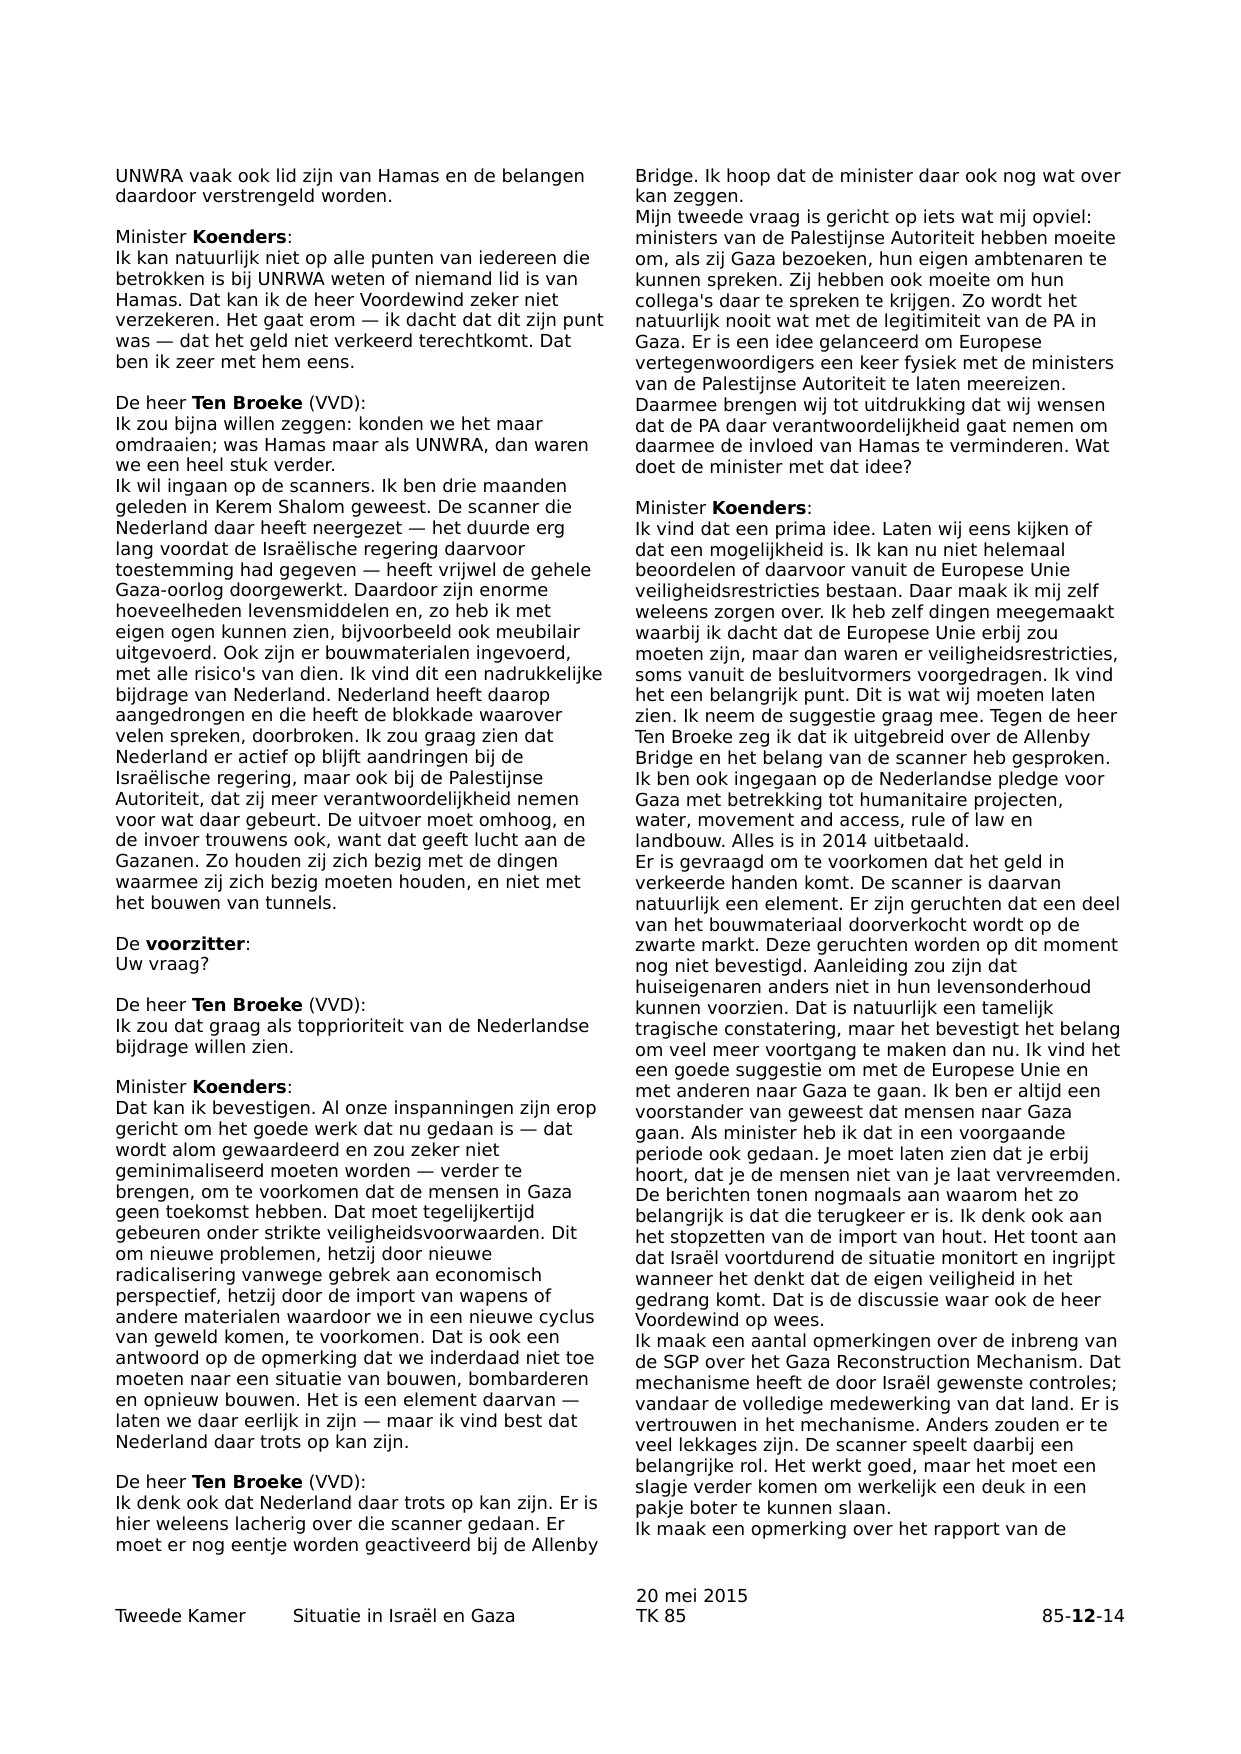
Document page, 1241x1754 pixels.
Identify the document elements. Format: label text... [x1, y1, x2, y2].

text De heer Ten Broeke (VVD): [115, 393, 605, 413]
text Ik wil ingaan op de scanners. Ik ben drie maanden geleden in Kerem Shalom geweest. De scanner die Nederland daar heeft neergezet — het duurde erg lang voordat de Israëlische regering daarvoor toestemming had gegeven — heeft vrijwel de gehele Gaza-oorlog doorgewerkt. Daardoor zijn enorme hoeveelheden levensmiddelen en, zo heb ik met eigen ogen kunnen zien, bijvoorbeeld ook meubilair uitgevoerd. Ook zijn er bouwmaterialen ingevoerd, met alle risico's van dien. Ik vind dit een nadrukkelijke bijdrage van Nederland. Nederland heeft daarop aangedrongen en die heeft de blokkade waarover velen spreken, doorbroken. Ik zou graag zien dat Nederland er actief op blijft aandringen bij de Israëlische regering, maar ook bij de Palestijnse Autoriteit, dat zij meer verantwoordelijkheid nemen voor wat daar gebeurt. De uitvoer moet omhoog, en de invoer trouwens ook, want dat geeft lucht aan de Gazanen. Zo houden zij zich bezig met de dingen waarmee zij zich bezig moeten houden, en niet met het bouwen van tunnels. [115, 476, 605, 913]
text De heer Ten Broeke (VVD): [115, 995, 605, 1016]
text Ik maak een aantal opmerkingen over de inbreng van de SGP over het Gaza Reconstruction Mechanism. Dat mechanisme heeft de door Israël gewenste controles; vandaar de volledige medewerking van dat land. Er is vertrouwen in het mechanisme. Anders zouden er te veel lekkages zijn. De scanner speelt daarbij een belangrijke rol. Het werkt goed, maar het moet een slagje verder komen om werkelijk een deuk in een pakje boter te kunnen slaan. [635, 1331, 1125, 1518]
text Minister Koenders: [635, 498, 1125, 518]
text Ik zou dat graag als topprioriteit van de Nederlandse bijdrage willen zien. [115, 1016, 605, 1057]
text Ik maak een opmerking over het rapport van de [635, 1518, 1125, 1539]
text Uw vraag? [115, 954, 605, 975]
text Minister Koenders: [115, 1077, 605, 1098]
text De heer Ten Broeke (VVD): [115, 1472, 605, 1493]
text Dat kan ik bevestigen. Al onze inspanningen zijn erop gericht om het goede werk dat nu gedaan is — dat wordt alom gewaardeerd en zou zeker niet geminimaliseerd moeten worden — verder te brengen, om te voorkomen dat de mensen in Gaza geen toekomst hebben. Dat moet tegelijkertijd gebeuren onder strikte veiligheidsvoorwaarden. Dit om nieuwe problemen, hetzij door nieuwe radicalisering vanwege gebrek aan economisch perspectief, hetzij door de import van wapens of andere materialen waardoor we in een nieuwe cyclus van geweld komen, te voorkomen. Dat is ook een antwoord op de opmerking dat we inderdaad niet toe moeten naar een situatie van bouwen, bombarderen en opnieuw bouwen. Het is een element daarvan — laten we daar eerlijk in zijn — maar ik vind best dat Nederland daar trots op kan zijn. [115, 1098, 605, 1452]
text Ik denk ook dat Nederland daar trots op kan zijn. Er is hier weleens lacherig over die scanner gedaan. Er moet er nog eentje worden geactiveerd bij de Allenby [115, 1493, 605, 1556]
text Er is gevraagd om te voorkomen dat het geld in verkeerde handen komt. De scanner is daarvan natuurlijk een element. Er zijn geruchten dat een deel van het bouwmateriaal doorverkocht wordt op de zwarte markt. Deze geruchten worden op dit moment nog niet bevestigd. Aanleiding zou zijn dat huiseigenaren anders niet in hun levensonderhoud kunnen voorzien. Dat is natuurlijk een tamelijk tragische constatering, maar het bevestigt het belang om veel meer voortgang te maken dan nu. Ik vind het een goede suggestie om met de Europese Unie en met anderen naar Gaza te gaan. Ik ben er altijd een voorstander van geweest dat mensen naar Gaza gaan. Als minister heb ik dat in een voorgaande periode ook gedaan. Je moet laten zien dat je erbij hoort, dat je de mensen niet van je laat vervreemden. De berichten tonen nogmaals aan waarom het zo belangrijk is dat die terugkeer er is. Ik denk ook aan het stopzetten van de import van hout. Het toont aan dat Israël voortdurend de situatie monitort en ingrijpt wanneer het denkt dat de eigen veiligheid in het gedrang komt. Dat is de discussie waar ook de heer Voordewind op wees. [635, 852, 1125, 1331]
text Ik vind dat een prima idee. Laten wij eens kijken of dat een mogelijkheid is. Ik kan nu niet helemaal beoordelen of daarvoor vanuit de Europese Unie veiligheidsrestricties bestaan. Daar maak ik mij zelf weleens zorgen over. Ik heb zelf dingen meegemaakt waarbij ik dacht dat de Europese Unie erbij zou moeten zijn, maar dan waren er veiligheidsrestricties, soms vanuit de besluitvormers voorgedragen. Ik vind het een belangrijk punt. Dit is wat wij moeten laten zien. Ik neem de suggestie graag mee. Tegen de heer Ten Broeke zeg ik dat ik uitgebreid over de Allenby Bridge en het belang van de scanner heb gesproken. Ik ben ook ingegaan op de Nederlandse pledge voor Gaza met betrekking tot humanitaire projecten, water, movement and access, rule of law en landbouw. Alles is in 2014 uitbetaald. [635, 518, 1125, 852]
text Mijn tweede vraag is gericht op iets wat mij opviel: ministers van de Palestijnse Autoriteit hebben moeite om, als zij Gaza bezoeken, hun eigen ambtenaren te kunnen spreken. Zij hebben ook moeite om hun collega's daar te spreken te krijgen. Zo wordt het natuurlijk nooit wat met de legitimiteit van de PA in Gaza. Er is een idee gelanceerd om Europese vertegenwoordigers een keer fysiek met de ministers van de Palestijnse Autoriteit te laten meereizen. Daarmee brengen wij tot uitdrukking dat wij wensen dat de PA daar verantwoordelijkheid gaat nemen om daarmee de invloed van Hamas te verminderen. Wat doet de minister met dat idee? [635, 207, 1125, 478]
text UNWRA vaak ook lid zijn van Hamas en de belangen daardoor verstrengeld worden. [115, 165, 605, 207]
text Ik kan natuurlijk niet op alle punten van iedereen die betrokken is bij UNRWA weten of niemand lid is van Hamas. Dat kan ik de heer Voordewind zeker niet verzekeren. Het gaat erom — ik dacht dat dit zijn punt was — dat het geld niet verkeerd terechtkomt. Dat ben ik zeer met hem eens. [115, 248, 605, 373]
text Ik zou bijna willen zeggen: konden we het maar omdraaien; was Hamas maar als UNWRA, dan waren we een heel stuk verder. [115, 413, 605, 476]
text De voorzitter: [115, 933, 605, 954]
text Minister Koenders: [115, 227, 605, 248]
text Bridge. Ik hoop dat de minister daar ook nog wat over kan zeggen. [635, 165, 1125, 207]
